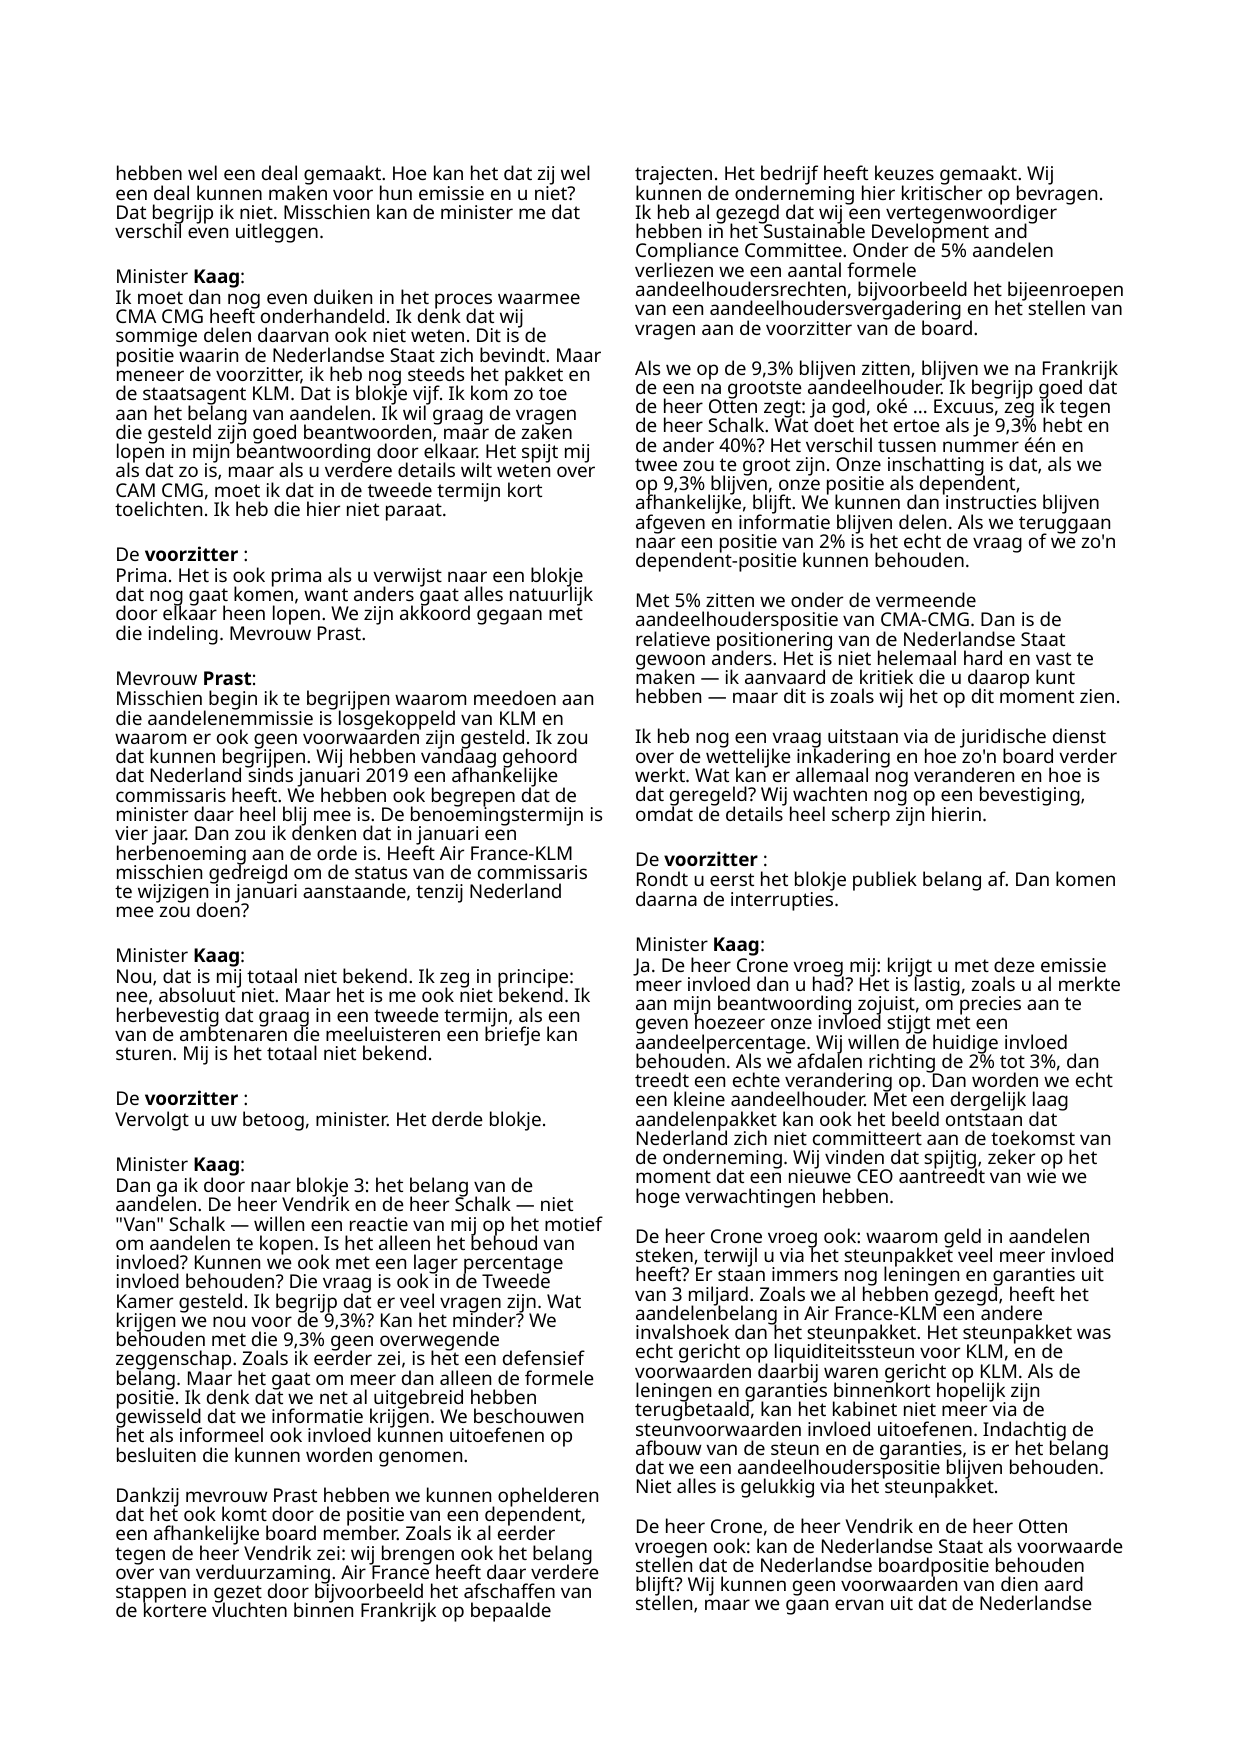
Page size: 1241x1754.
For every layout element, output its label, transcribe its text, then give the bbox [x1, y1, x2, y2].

text Dankzij mevrouw Prast hebben we kunnen ophelderen dat het ook komt door de positie van een dependent, een afhankelijke board member. Zoals ik al eerder tegen de heer Vendrik zei: wij brengen ook het belang over van verduurzaming. Air France heeft daar verdere stappen in gezet door bijvoorbeeld het afschaffen van de kortere vluchten binnen Frankrijk op bepaalde [115, 1487, 605, 1622]
text Misschien begin ik te begrijpen waarom meedoen aan die aandelenemmissie is losgekoppeld van KLM en waarom er ook geen voorwaarden zijn gesteld. Ik zou dat kunnen begrijpen. Wij hebben vandaag gehoord dat Nederland sinds januari 2019 een afhankelijke commissaris heeft. We hebben ook begrepen dat de minister daar heel blij mee is. De benoemingstermijn is vier jaar. Dan zou ik denken dat in januari een herbenoeming aan de orde is. Heeft Air France-KLM misschien gedreigd om de status van de commissaris te wijzigen in januari aanstaande, tenzij Nederland mee zou doen? [115, 690, 605, 922]
text De voorzitter : [115, 541, 605, 567]
text Met 5% zitten we onder de vermeende aandeelhouderspositie van CMA-CMG. Dan is de relatieve positionering van de Nederlandse Staat gewoon anders. Het is niet helemaal hard en vast te maken — ik aanvaard de kritiek die u daarop kunt hebben — maar dit is zoals wij het op dit moment zien. [635, 592, 1125, 708]
text Vervolgt u uw betoog, minister. Het derde blokje. [115, 1111, 605, 1130]
text Rondt u eerst het blokje publiek belang af. Dan komen daarna de interrupties. [635, 871, 1125, 910]
text De voorzitter : [115, 1085, 605, 1111]
text Minister Kaag: [115, 263, 605, 289]
text hebben wel een deal gemaakt. Hoe kan het dat zij wel een deal kunnen maken voor hun emissie en u niet? Dat begrijp ik niet. Misschien kan de minister me dat verschil even uitleggen. [115, 165, 605, 242]
text Nou, dat is mij totaal niet bekend. Ik zeg in principe: nee, absoluut niet. Maar het is me ook niet bekend. Ik herbevestig dat graag in een tweede termijn, als een van de ambtenaren die meeluisteren een briefje kan sturen. Mij is het totaal niet bekend. [115, 968, 605, 1064]
text Ja. De heer Crone vroeg mij: krijgt u met deze emissie meer invloed dan u had? Het is lastig, zoals u al merkte aan mijn beantwoording zojuist, om precies aan te geven hoezeer onze invloed stijgt met een aandeelpercentage. Wij willen de huidige invloed behouden. Als we afdalen richting de 2% tot 3%, dan treedt een echte verandering op. Dan worden we echt een kleine aandeelhouder. Met een dergelijk laag aandelenpakket kan ook het beeld ontstaan dat Nederland zich niet committeert aan de toekomst van de onderneming. Wij vinden dat spijtig, zeker op het moment dat een nieuwe CEO aantreedt van wie we hoge verwachtingen hebben. [635, 957, 1125, 1207]
text trajecten. Het bedrijf heeft keuzes gemaakt. Wij kunnen de onderneming hier kritischer op bevragen. Ik heb al gezegd dat wij een vertegenwoordiger hebben in het Sustainable Development and Compliance Committee. Onder de 5% aandelen verliezen we een aantal formele aandeelhoudersrechten, bijvoorbeeld het bijeenroepen van een aandeelhoudersvergadering en het stellen van vragen aan de voorzitter van de board. [635, 165, 1125, 339]
text Minister Kaag: [115, 1151, 605, 1177]
text Mevrouw Prast: [115, 665, 605, 690]
text De voorzitter : [635, 846, 1125, 871]
text De heer Crone, de heer Vendrik en de heer Otten vroegen ook: kan de Nederlandse Staat als voorwaarde stellen dat de Nederlandse boardpositie behouden blijft? Wij kunnen geen voorwaarden van dien aard stellen, maar we gaan ervan uit dat de Nederlandse [635, 1518, 1125, 1615]
text Dan ga ik door naar blokje 3: het belang van de aandelen. De heer Vendrik en de heer Schalk — niet "Van" Schalk — willen een reactie van mij op het motief om aandelen te kopen. Is het alleen het behoud van invloed? Kunnen we ook met een lager percentage invloed behouden? Die vraag is ook in de Tweede Kamer gesteld. Ik begrijp dat er veel vragen zijn. Wat krijgen we nou voor de 9,3%? Kan het minder? We behouden met die 9,3% geen overwegende zeggenschap. Zoals ik eerder zei, is het een defensief belang. Maar het gaat om meer dan alleen de formele positie. Ik denk dat we net al uitgebreid hebben gewisseld dat we informatie krijgen. We beschouwen het als informeel ook invloed kunnen uitoefenen op besluiten die kunnen worden genomen. [115, 1177, 605, 1466]
text Ik moet dan nog even duiken in het proces waarmee CMA CMG heeft onderhandeld. Ik denk dat wij sommige delen daarvan ook niet weten. Dit is de positie waarin de Nederlandse Staat zich bevindt. Maar meneer de voorzitter, ik heb nog steeds het pakket en de staatsagent KLM. Dat is blokje vijf. Ik kom zo toe aan het belang van aandelen. Ik wil graag de vragen die gesteld zijn goed beantwoorden, maar de zaken lopen in mijn beantwoording door elkaar. Het spijt mij als dat zo is, maar als u verdere details wilt weten over CAM CMG, moet ik dat in de tweede termijn kort toelichten. Ik heb die hier niet paraat. [115, 289, 605, 520]
text Minister Kaag: [635, 931, 1125, 957]
text De heer Crone vroeg ook: waarom geld in aandelen steken, terwijl u via het steunpakket veel meer invloed heeft? Er staan immers nog leningen en garanties uit van 3 miljard. Zoals we al hebben gezegd, heeft het aandelenbelang in Air France-KLM een andere invalshoek dan het steunpakket. Het steunpakket was echt gericht op liquiditeitssteun voor KLM, en de voorwaarden daarbij waren gericht op KLM. Als de leningen en garanties binnenkort hopelijk zijn terugbetaald, kan het kabinet niet meer via de steunvoorwaarden invloed uitoefenen. Indachtig de afbouw van de steun en de garanties, is er het belang dat we een aandeelhouderspositie blijven behouden. Niet alles is gelukkig via het steunpakket. [635, 1228, 1125, 1498]
text Als we op de 9,3% blijven zitten, blijven we na Frankrijk de een na grootste aandeelhouder. Ik begrijp goed dat de heer Otten zegt: ja god, oké … Excuus, zeg ik tegen de heer Schalk. Wat doet het ertoe als je 9,3% hebt en de ander 40%? Het verschil tussen nummer één en twee zou te groot zijn. Onze inschatting is dat, als we op 9,3% blijven, onze positie als dependent, afhankelijke, blijft. We kunnen dan instructies blijven afgeven en informatie blijven delen. Als we teruggaan naar een positie van 2% is het echt de vraag of we zo'n dependent-positie kunnen behouden. [635, 359, 1125, 571]
text Minister Kaag: [115, 942, 605, 968]
text Prima. Het is ook prima als u verwijst naar een blokje dat nog gaat komen, want anders gaat alles natuurlijk door elkaar heen lopen. We zijn akkoord gegaan met die indeling. Mevrouw Prast. [115, 567, 605, 644]
text Ik heb nog een vraag uitstaan via de juridische dienst over de wettelijke inkadering en hoe zo'n board verder werkt. Wat kan er allemaal nog veranderen en hoe is dat geregeld? Wij wachten nog op een bevestiging, omdat de details heel scherp zijn hierin. [635, 728, 1125, 825]
